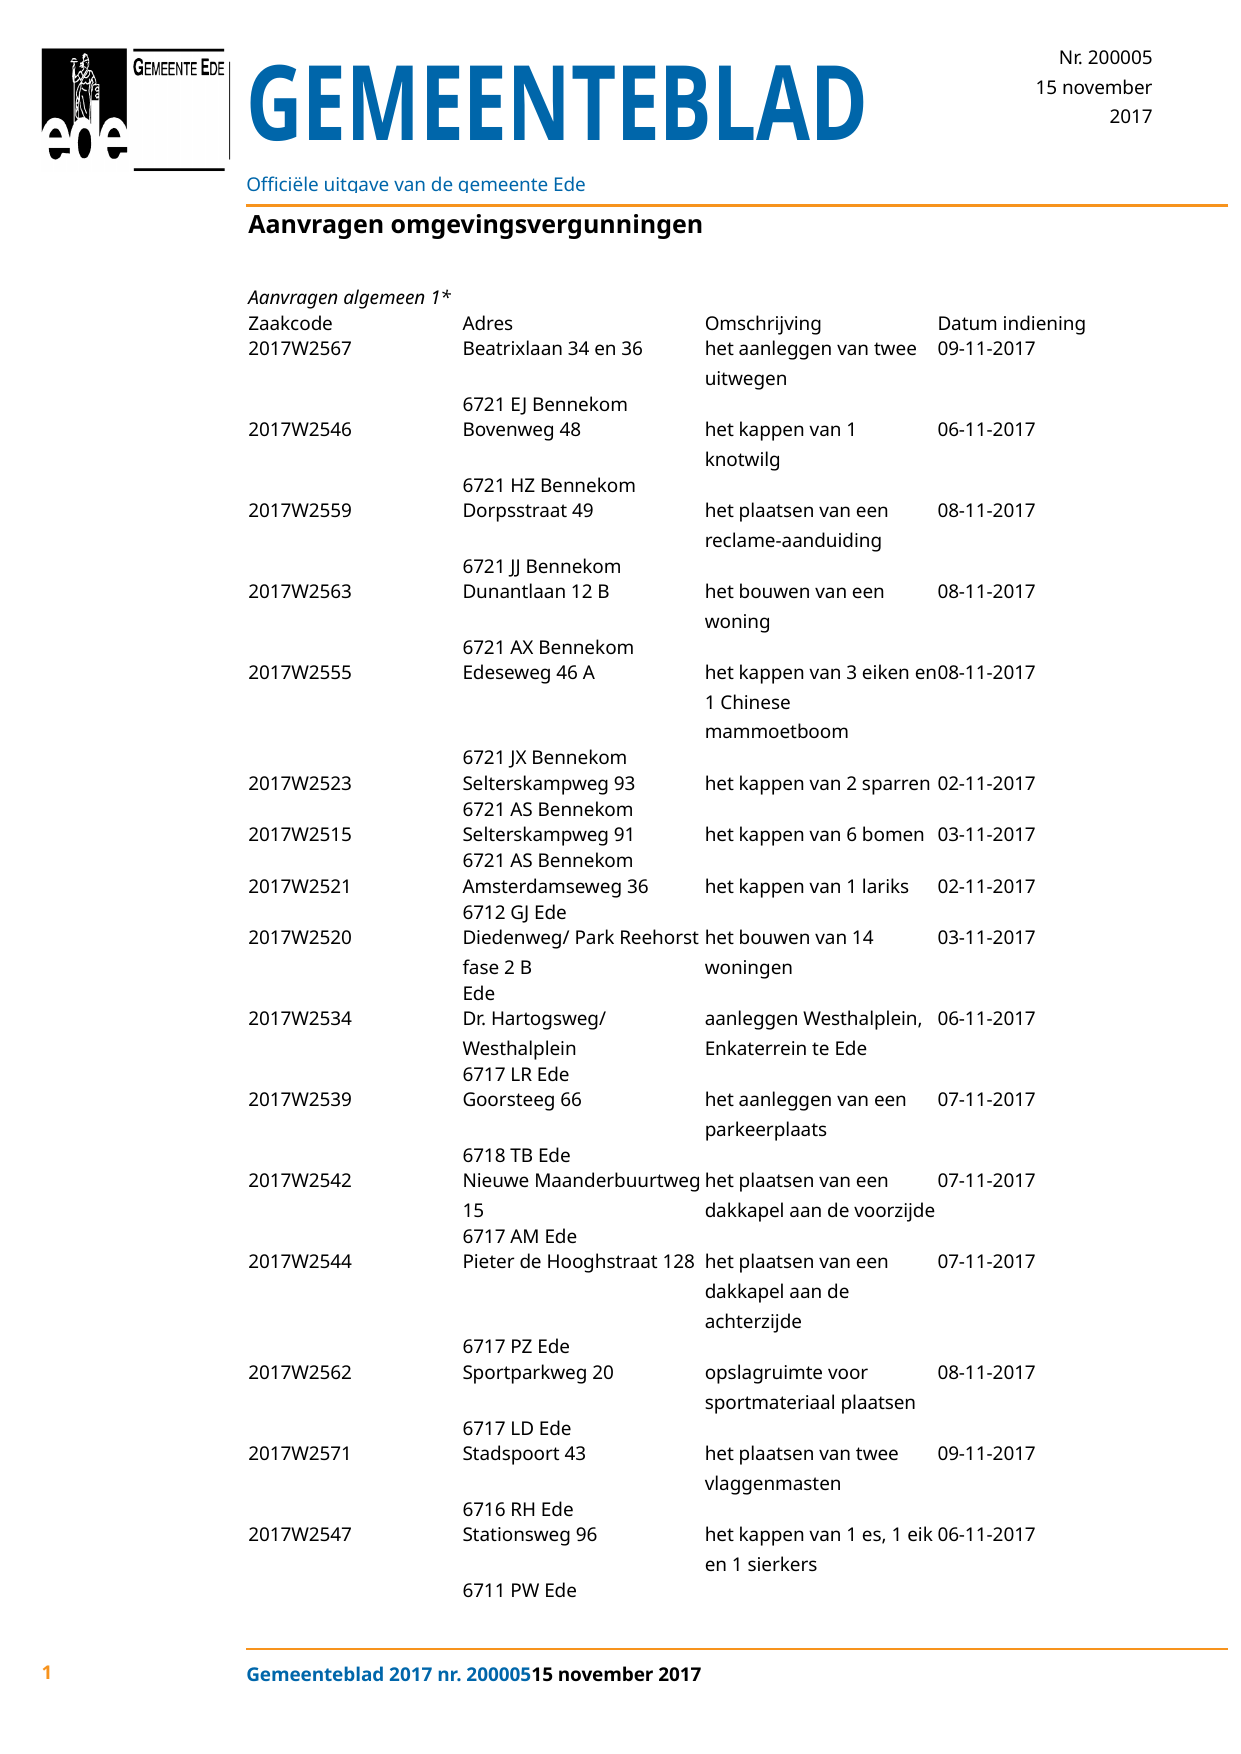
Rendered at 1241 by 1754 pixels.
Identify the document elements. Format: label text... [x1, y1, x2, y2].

table_cell 2017W2571 [248, 1440, 462, 1496]
table_cell [248, 1142, 462, 1168]
table_cell [705, 1415, 937, 1440]
table_cell [937, 796, 1152, 822]
table_cell Selterskampweg 91 [462, 822, 704, 847]
table_cell Edeseweg 46 A [462, 660, 704, 744]
table_cell 03-11-2017 [937, 925, 1152, 980]
table_cell 6717 AM Ede [462, 1223, 704, 1249]
table_header Omschrijving [705, 310, 937, 335]
table_cell aanleggen Westhalplein, Enkaterrein te Ede [705, 1006, 937, 1061]
table_header Zaakcode [248, 310, 462, 335]
table_cell 2017W2544 [248, 1249, 462, 1334]
table_cell [248, 899, 462, 924]
table_cell 2017W2555 [248, 660, 462, 744]
table_cell 09-11-2017 [937, 1440, 1152, 1496]
table_cell [937, 1223, 1152, 1249]
table_cell 02-11-2017 [937, 873, 1152, 899]
table_cell 08-11-2017 [937, 579, 1152, 634]
table_cell [705, 980, 937, 1006]
table_cell het kappen van 1 es, 1 eik en 1 sierkers [705, 1521, 937, 1577]
table_cell 2017W2563 [248, 579, 462, 634]
table_cell het kappen van 2 sparren [705, 770, 937, 796]
table_cell 07-11-2017 [937, 1168, 1152, 1223]
table_cell Dorpsstraat 49 [462, 498, 704, 553]
text Aanvragen omgevingsvergunningen [248, 207, 1152, 241]
table_cell [705, 1496, 937, 1521]
table_cell [248, 848, 462, 873]
table_cell het plaatsen van twee vlaggenmasten [705, 1440, 937, 1496]
table_cell [248, 634, 462, 659]
table_cell 02-11-2017 [937, 770, 1152, 796]
table_cell [248, 796, 462, 822]
table_cell Sportparkweg 20 [462, 1359, 704, 1415]
table_cell [937, 634, 1152, 659]
table_cell Dr. Hartogsweg/ Westhalplein [462, 1006, 704, 1061]
table_cell 6716 RH Ede [462, 1496, 704, 1521]
table_cell 6721 AX Bennekom [462, 634, 704, 659]
table_cell [248, 980, 462, 1006]
table_cell [705, 553, 937, 578]
table_cell 2017W2567 [248, 335, 462, 391]
table_cell opslagruimte voor sportmateriaal plaatsen [705, 1359, 937, 1415]
table_cell [248, 1061, 462, 1087]
table_cell Goorsteeg 66 [462, 1087, 704, 1142]
table_cell 6717 LD Ede [462, 1415, 704, 1440]
table_cell [937, 980, 1152, 1006]
table_cell [705, 899, 937, 924]
table_cell het kappen van 6 bomen [705, 822, 937, 847]
table_cell [937, 1334, 1152, 1359]
table_cell [937, 472, 1152, 497]
table_cell [248, 1334, 462, 1359]
table_cell 6721 HZ Bennekom [462, 472, 704, 497]
table_cell [705, 848, 937, 873]
table_cell Nieuwe Maanderbuurtweg 15 [462, 1168, 704, 1223]
text Aanvragen algemeen 1* [248, 284, 1152, 309]
table_cell 06-11-2017 [937, 416, 1152, 472]
table_cell [248, 1223, 462, 1249]
table_cell Selterskampweg 93 [462, 770, 704, 796]
table_cell Dunantlaan 12 B [462, 579, 704, 634]
table_cell Diedenweg/ Park Reehorst fase 2 B [462, 925, 704, 980]
table_cell Beatrixlaan 34 en 36 [462, 335, 704, 391]
table_header Datum indiening [937, 310, 1152, 335]
table_cell [937, 745, 1152, 770]
table_cell 6721 AS Bennekom [462, 796, 704, 822]
table_cell [705, 1142, 937, 1168]
table_cell 6711 PW Ede [462, 1577, 704, 1602]
table_cell 09-11-2017 [937, 335, 1152, 391]
table_cell het aanleggen van twee uitwegen [705, 335, 937, 391]
table_cell het aanleggen van een parkeerplaats [705, 1087, 937, 1142]
table_cell het kappen van 1 knotwilg [705, 416, 937, 472]
table_cell [937, 1577, 1152, 1602]
table_cell 08-11-2017 [937, 498, 1152, 553]
table_cell 06-11-2017 [937, 1521, 1152, 1577]
table_cell [705, 391, 937, 416]
table_cell Ede [462, 980, 704, 1006]
table_cell het kappen van 3 eiken en 1 Chinese mammoetboom [705, 660, 937, 744]
table_cell 07-11-2017 [937, 1087, 1152, 1142]
table_cell [705, 1577, 937, 1602]
table_cell [248, 391, 462, 416]
table_cell 6721 AS Bennekom [462, 848, 704, 873]
table_cell [937, 899, 1152, 924]
table_cell Amsterdamseweg 36 [462, 873, 704, 899]
table_cell 2017W2534 [248, 1006, 462, 1061]
table_cell 08-11-2017 [937, 1359, 1152, 1415]
table_cell [937, 848, 1152, 873]
table_cell 6717 LR Ede [462, 1061, 704, 1087]
table_cell het plaatsen van een dakkapel aan de voorzijde [705, 1168, 937, 1223]
table_cell 2017W2515 [248, 822, 462, 847]
table_cell 2017W2523 [248, 770, 462, 796]
table_cell 03-11-2017 [937, 822, 1152, 847]
table_cell Pieter de Hooghstraat 128 [462, 1249, 704, 1334]
table_cell 6717 PZ Ede [462, 1334, 704, 1359]
table_cell 2017W2546 [248, 416, 462, 472]
table_cell [705, 1061, 937, 1087]
table_cell [705, 745, 937, 770]
table_cell 2017W2521 [248, 873, 462, 899]
table_header Adres [462, 310, 704, 335]
table_cell het plaatsen van een dakkapel aan de achterzijde [705, 1249, 937, 1334]
table_cell het plaatsen van een reclame-aanduiding [705, 498, 937, 553]
table_cell 2017W2559 [248, 498, 462, 553]
table_cell [705, 472, 937, 497]
table_cell [937, 1061, 1152, 1087]
table_cell 6721 EJ Bennekom [462, 391, 704, 416]
table_cell 06-11-2017 [937, 1006, 1152, 1061]
table_cell [705, 1334, 937, 1359]
table_cell [248, 472, 462, 497]
table_cell [248, 1496, 462, 1521]
table_cell 2017W2520 [248, 925, 462, 980]
table_cell het kappen van 1 lariks [705, 873, 937, 899]
table_cell [705, 634, 937, 659]
table_cell [937, 553, 1152, 578]
table_cell het bouwen van een woning [705, 579, 937, 634]
table_cell [248, 553, 462, 578]
table_cell 6721 JJ Bennekom [462, 553, 704, 578]
table_cell Stationsweg 96 [462, 1521, 704, 1577]
table_cell 6712 GJ Ede [462, 899, 704, 924]
table_cell [937, 1415, 1152, 1440]
table_cell [248, 1415, 462, 1440]
table_cell 2017W2562 [248, 1359, 462, 1415]
table_cell 2017W2539 [248, 1087, 462, 1142]
table_cell 07-11-2017 [937, 1249, 1152, 1334]
table_cell [705, 796, 937, 822]
table_cell [248, 1577, 462, 1602]
table_cell 2017W2547 [248, 1521, 462, 1577]
table_cell Stadspoort 43 [462, 1440, 704, 1496]
table_cell [705, 1223, 937, 1249]
table_cell [937, 1496, 1152, 1521]
picture [41, 47, 231, 172]
table_cell 6718 TB Ede [462, 1142, 704, 1168]
table_cell het bouwen van 14 woningen [705, 925, 937, 980]
table_cell 6721 JX Bennekom [462, 745, 704, 770]
table_cell 2017W2542 [248, 1168, 462, 1223]
table_cell [937, 391, 1152, 416]
table_cell 08-11-2017 [937, 660, 1152, 744]
table_cell Bovenweg 48 [462, 416, 704, 472]
table_cell [248, 745, 462, 770]
table_cell [937, 1142, 1152, 1168]
